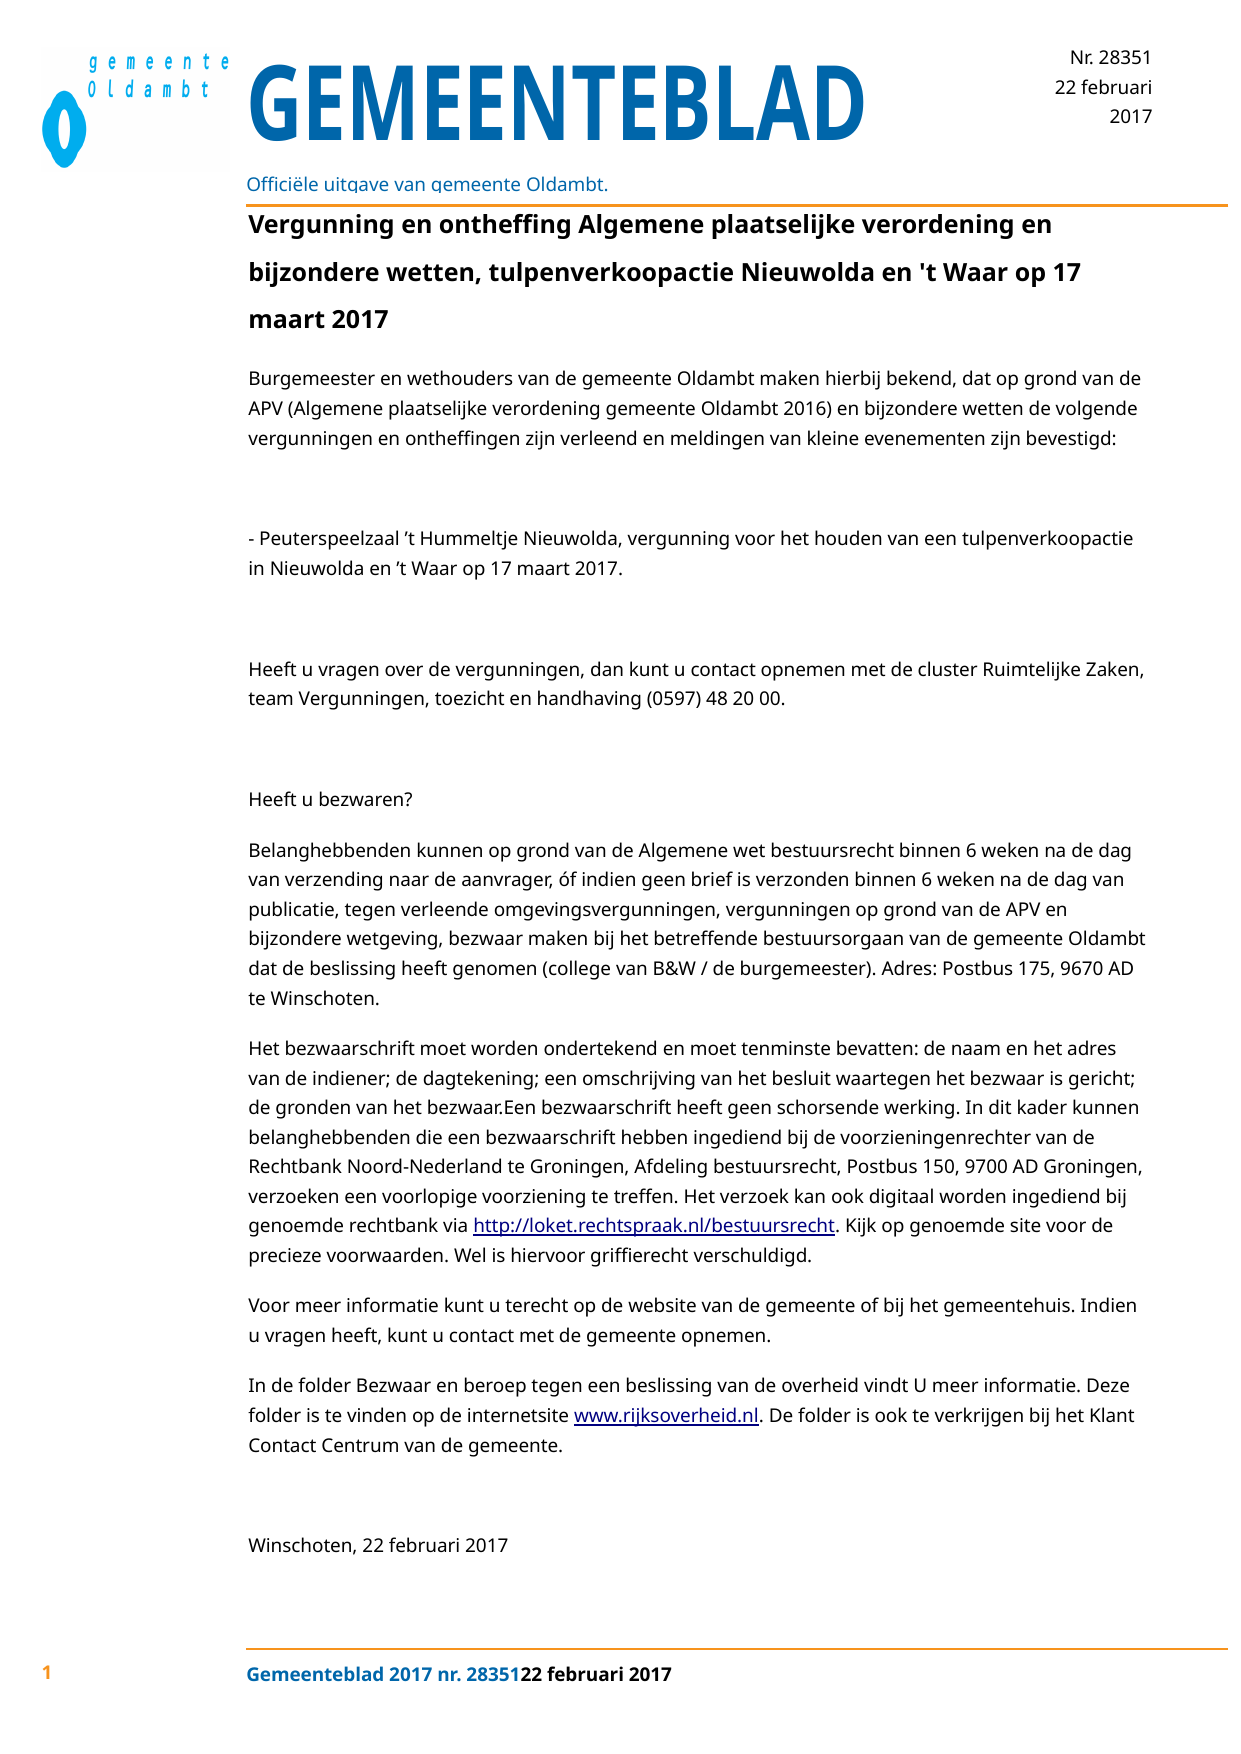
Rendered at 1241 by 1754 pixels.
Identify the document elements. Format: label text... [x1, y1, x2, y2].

text Belanghebbenden kunnen op grond van de Algemene wet bestuursrecht binnen 6 weken na de dag van verzending naar de aanvrager, óf indien geen brief is verzonden binnen 6 weken na de dag van publicatie, tegen verleende omgevingsvergunningen, vergunningen op grond van de APV en bijzondere wetgeving, bezwaar maken bij het betreffende bestuursorgaan van de gemeente Oldambt dat de beslissing heeft genomen (college van B&W / de burgemeester). Adres: Postbus 175, 9670 AD te Winschoten. [248, 837, 1152, 1010]
text In de folder Bezwaar en beroep tegen een beslissing van de overheid vindt U meer informatie. Deze folder is te vinden op de internetsite www.rijksoverheid.nl. De folder is ook te verkrijgen bij het Klant Contact Centrum van de gemeente. [248, 1373, 1152, 1457]
text Heeft u vragen over de vergunningen, dan kunt u contact opnemen met de cluster Ruimtelijke Zaken, team Vergunningen, toezicht en handhaving (0597) 48 20 00. [248, 656, 1152, 711]
picture [41, 47, 231, 172]
text Voor meer informatie kunt u terecht op de website van de gemeente of bij het gemeentehuis. Indien u vragen heeft, kunt u contact met de gemeente opnemen. [248, 1293, 1152, 1348]
text Het bezwaarschrift moet worden ondertekend en moet tenminste bevatten: de naam en het adres van de indiener; de dagtekening; een omschrijving van het besluit waartegen het bezwaar is gericht; de gronden van het bezwaar.Een bezwaarschrift heeft geen schorsende werking. In dit kader kunnen belanghebbenden die een bezwaarschrift hebben ingediend bij de voorzieningenrechter van de Rechtbank Noord-Nederland te Groningen, Afdeling bestuursrecht, Postbus 150, 9700 AD Groningen, verzoeken een voorlopige voorziening te treffen. Het verzoek kan ook digitaal worden ingediend bij genoemde rechtbank via http://loket.rechtspraak.nl/bestuursrecht. Kijk op genoemde site voor de precieze voorwaarden. Wel is hiervoor griffierecht verschuldigd. [248, 1035, 1152, 1268]
text Burgemeester en wethouders van de gemeente Oldambt maken hierbij bekend, dat op grond van de APV (Algemene plaatselijke verordening gemeente Oldambt 2016) en bijzondere wetten de volgende vergunningen en ontheffingen zijn verleend en meldingen van kleine evenementen zijn bevestigd: [248, 366, 1152, 450]
text Vergunning en ontheffing Algemene plaatselijke verordening en bijzondere wetten, tulpenverkoopactie Nieuwolda en 't Waar op 17 maart 2017 [248, 207, 1152, 336]
text Heeft u bezwaren? [248, 786, 1152, 812]
text - Peuterspeelzaal ’t Hummeltje Nieuwolda, vergunning voor het houden van een tulpenverkoopactie in Nieuwolda en ’t Waar op 17 maart 2017. [248, 526, 1152, 581]
text Winschoten, 22 februari 2017 [248, 1533, 1152, 1558]
